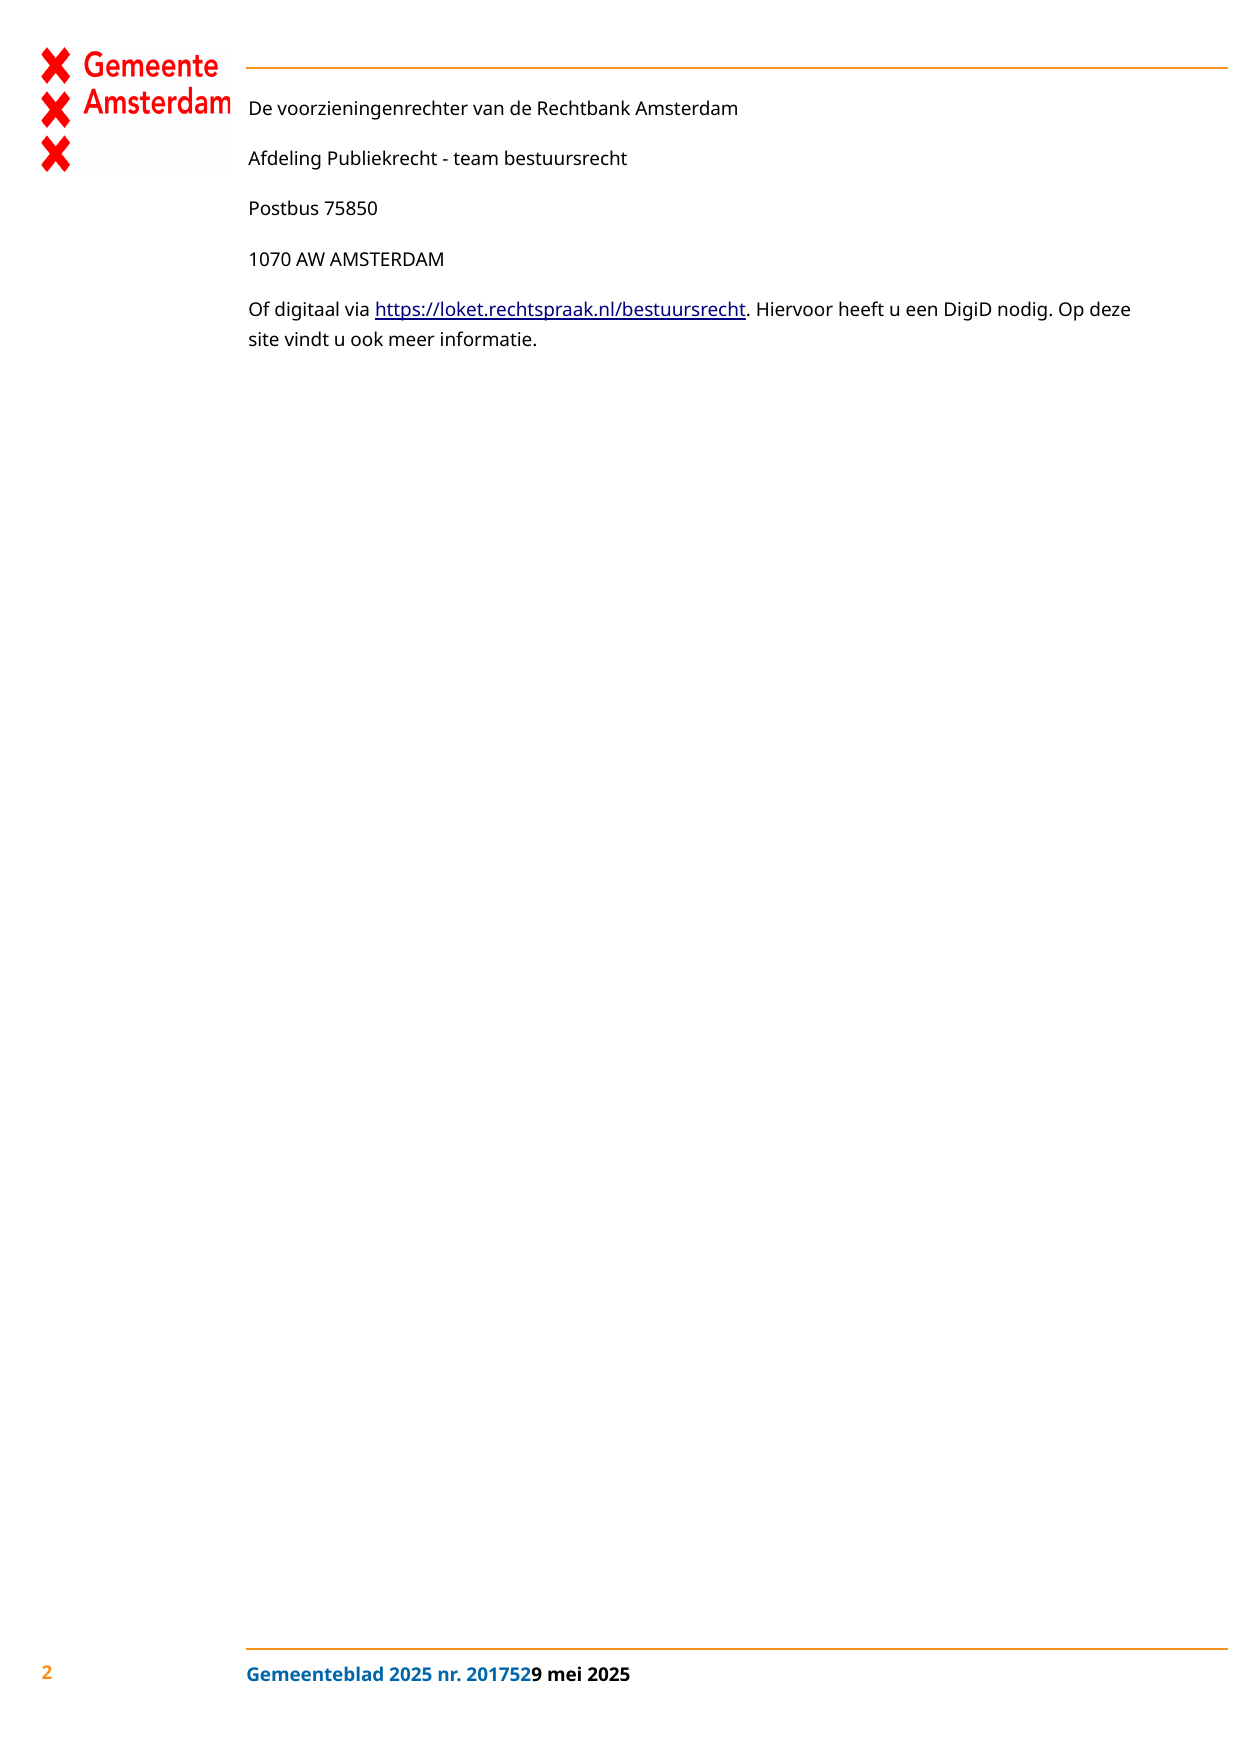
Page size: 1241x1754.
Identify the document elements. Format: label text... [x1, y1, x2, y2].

text 1070 AW AMSTERDAM [248, 246, 1152, 272]
text Afdeling Publiekrecht - team bestuursrecht [248, 145, 1152, 171]
text Postbus 75850 [248, 196, 1152, 221]
picture [41, 47, 231, 172]
text De voorzieningenrechter van de Rechtbank Amsterdam [248, 95, 1152, 121]
text Of digitaal via https://loket.rechtspraak.nl/bestuursrecht. Hiervoor heeft u een DigiD nodig. Op deze site vindt u ook meer informatie. [248, 296, 1152, 352]
